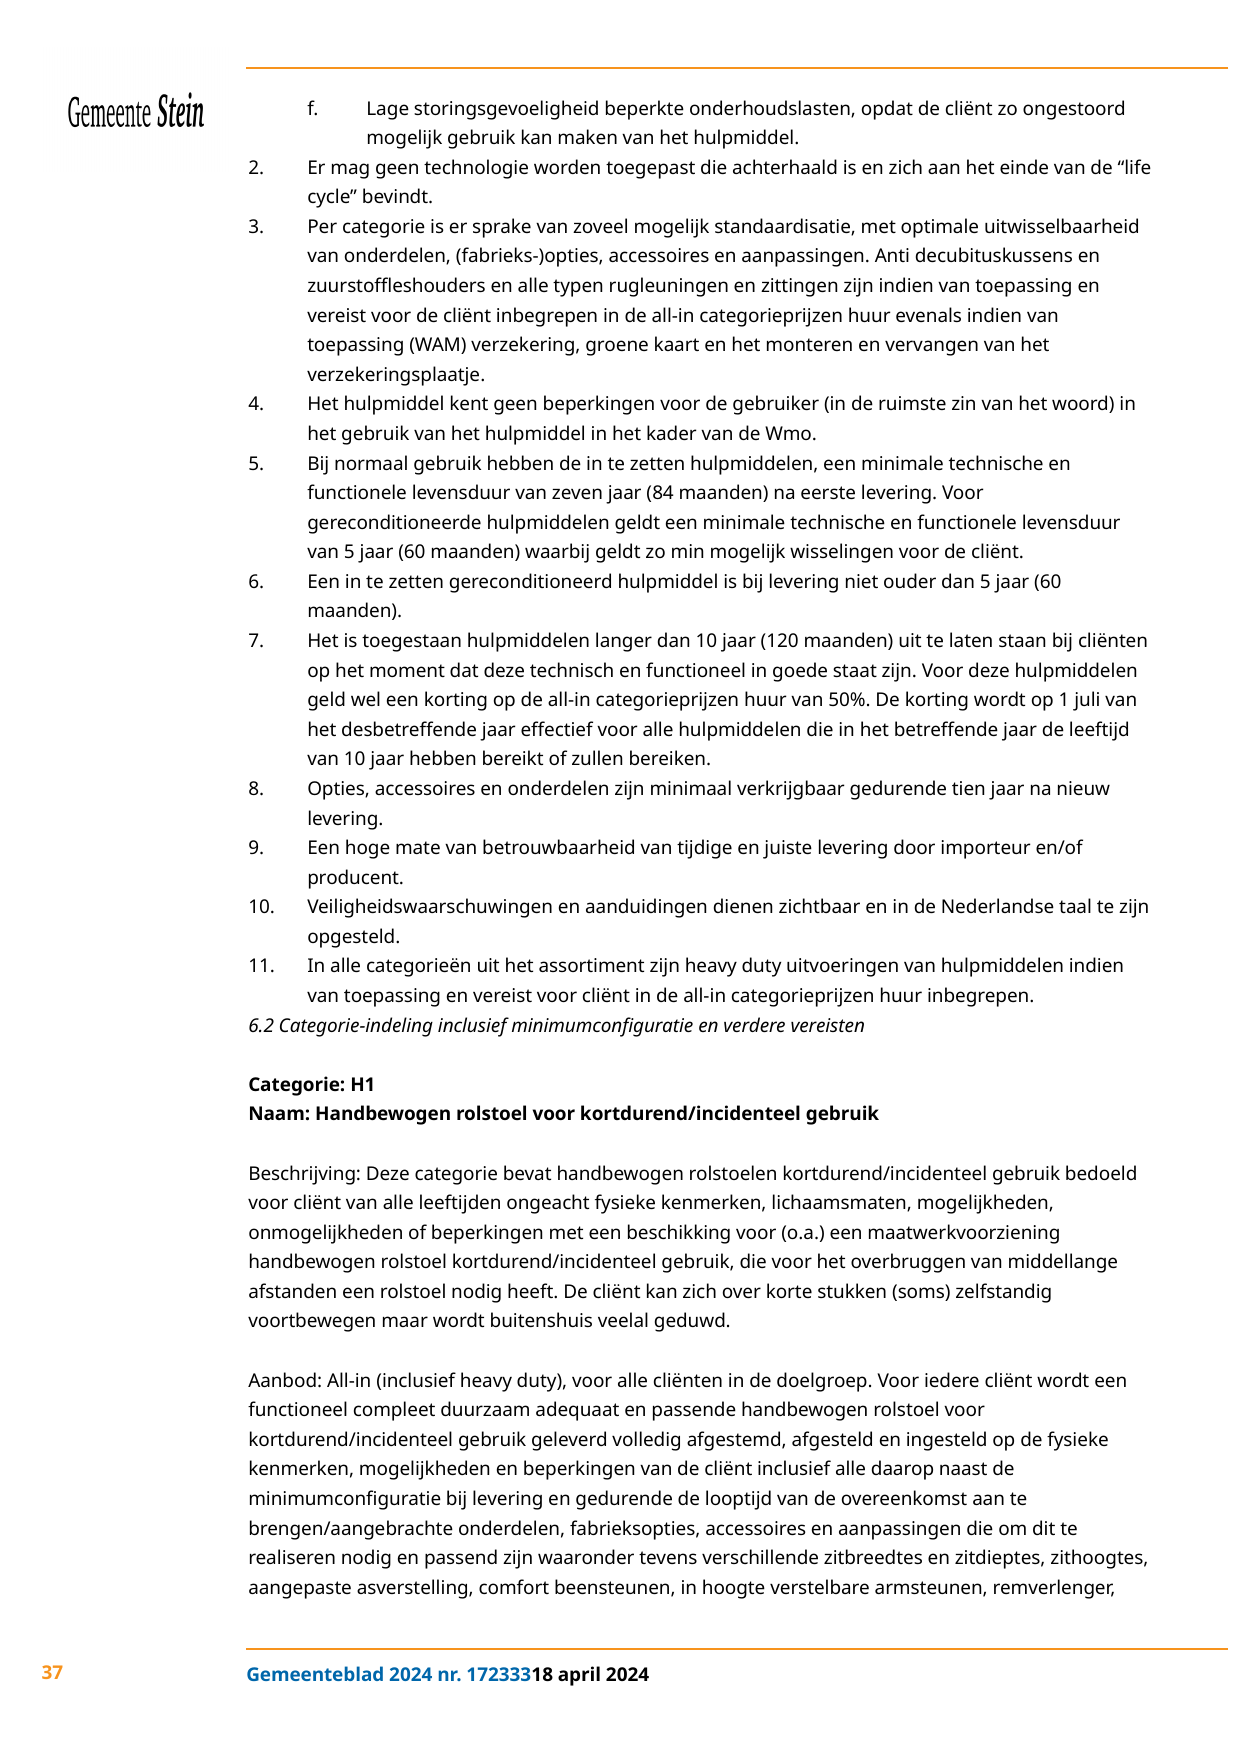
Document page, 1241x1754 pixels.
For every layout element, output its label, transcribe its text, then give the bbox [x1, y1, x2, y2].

list Een in te zetten gereconditioneerd hulpmiddel is bij levering niet ouder dan 5 jaar (60 maanden). [248, 568, 1152, 623]
list Het hulpmiddel kent geen beperkingen voor de gebruiker (in de ruimste zin van het woord) in het gebruik van het hulpmiddel in het kader van de Wmo. [248, 391, 1152, 446]
list Een hoge mate van betrouwbaarheid van tijdige en juiste levering door importeur en/of producent. [248, 834, 1152, 890]
list Het is toegestaan hulpmiddelen langer dan 10 jaar (120 maanden) uit te laten staan bij cliënten op het moment dat deze technisch en functioneel in goede staat zijn. Voor deze hulpmiddelen geld wel een korting op de all-in categorieprijzen huur van 50%. De korting wordt op 1 juli van het desbetreffende jaar effectief voor alle hulpmiddelen die in het betreffende jaar de leeftijd van 10 jaar hebben bereikt of zullen bereiken. [248, 627, 1152, 771]
text Aanbod: All-in (inclusief heavy duty), voor alle cliënten in de doelgroep. Voor iedere cliënt wordt een functioneel compleet duurzaam adequaat en passende handbewogen rolstoel voor kortdurend/incidenteel gebruik geleverd volledig afgestemd, afgesteld en ingesteld op de fysieke kenmerken, mogelijkheden en beperkingen van de cliënt inclusief alle daarop naast de minimumconfiguratie bij levering en gedurende de looptijd van de overeenkomst aan te brengen/aangebrachte onderdelen, fabrieksopties, accessoires en aanpassingen die om dit te realiseren nodig en passend zijn waaronder tevens verschillende zitbreedtes en zitdieptes, zithoogtes, aangepaste asverstelling, comfort beensteunen, in hoogte verstelbare armsteunen, remverlenger, [248, 1367, 1152, 1600]
picture [41, 47, 231, 172]
list In alle categorieën uit het assortiment zijn heavy duty uitvoeringen van hulpmiddelen indien van toepassing en vereist voor cliënt in de all-in categorieprijzen huur inbegrepen. [248, 953, 1152, 1008]
text Categorie: H1 [248, 1071, 1152, 1097]
list Per categorie is er sprake van zoveel mogelijk standaardisatie, met optimale uitwisselbaarheid van onderdelen, (fabrieks-)opties, accessoires en aanpassingen. Anti decubituskussens en zuurstoffleshouders en alle typen rugleuningen en zittingen zijn indien van toepassing en vereist voor de cliënt inbegrepen in de all-in categorieprijzen huur evenals indien van toepassing (WAM) verzekering, groene kaart en het monteren en vervangen van het verzekeringsplaatje. [248, 213, 1152, 387]
list Lage storingsgevoeligheid beperkte onderhoudslasten, opdat de cliënt zo ongestoord mogelijk gebruik kan maken van het hulpmiddel. [307, 95, 1152, 150]
list Opties, accessoires en onderdelen zijn minimaal verkrijgbaar gedurende tien jaar na nieuw levering. [248, 775, 1152, 831]
text Beschrijving: Deze categorie bevat handbewogen rolstoelen kortdurend/incidenteel gebruik bedoeld voor cliënt van alle leeftijden ongeacht fysieke kenmerken, lichaamsmaten, mogelijkheden, onmogelijkheden of beperkingen met een beschikking voor (o.a.) een maatwerkvoorziening handbewogen rolstoel kortdurend/incidenteel gebruik, die voor het overbruggen van middellange afstanden een rolstoel nodig heeft. De cliënt kan zich over korte stukken (soms) zelfstandig voortbewegen maar wordt buitenshuis veelal geduwd. [248, 1160, 1152, 1333]
list Er mag geen technologie worden toegepast die achterhaald is en zich aan het einde van de “life cycle” bevindt. [248, 154, 1152, 209]
list Veiligheidswaarschuwingen en aanduidingen dienen zichtbaar en in de Nederlandse taal te zijn opgesteld. [248, 893, 1152, 949]
text Naam: Handbewogen rolstoel voor kortdurend/incidenteel gebruik [248, 1101, 1152, 1126]
text 6.2 Categorie-indeling inclusief minimumconfiguratie en verdere vereisten [248, 1012, 1152, 1038]
list Bij normaal gebruik hebben de in te zetten hulpmiddelen, een minimale technische en functionele levensduur van zeven jaar (84 maanden) na eerste levering. Voor gereconditioneerde hulpmiddelen geldt een minimale technische en functionele levensduur van 5 jaar (60 maanden) waarbij geldt zo min mogelijk wisselingen voor de cliënt. [248, 450, 1152, 564]
